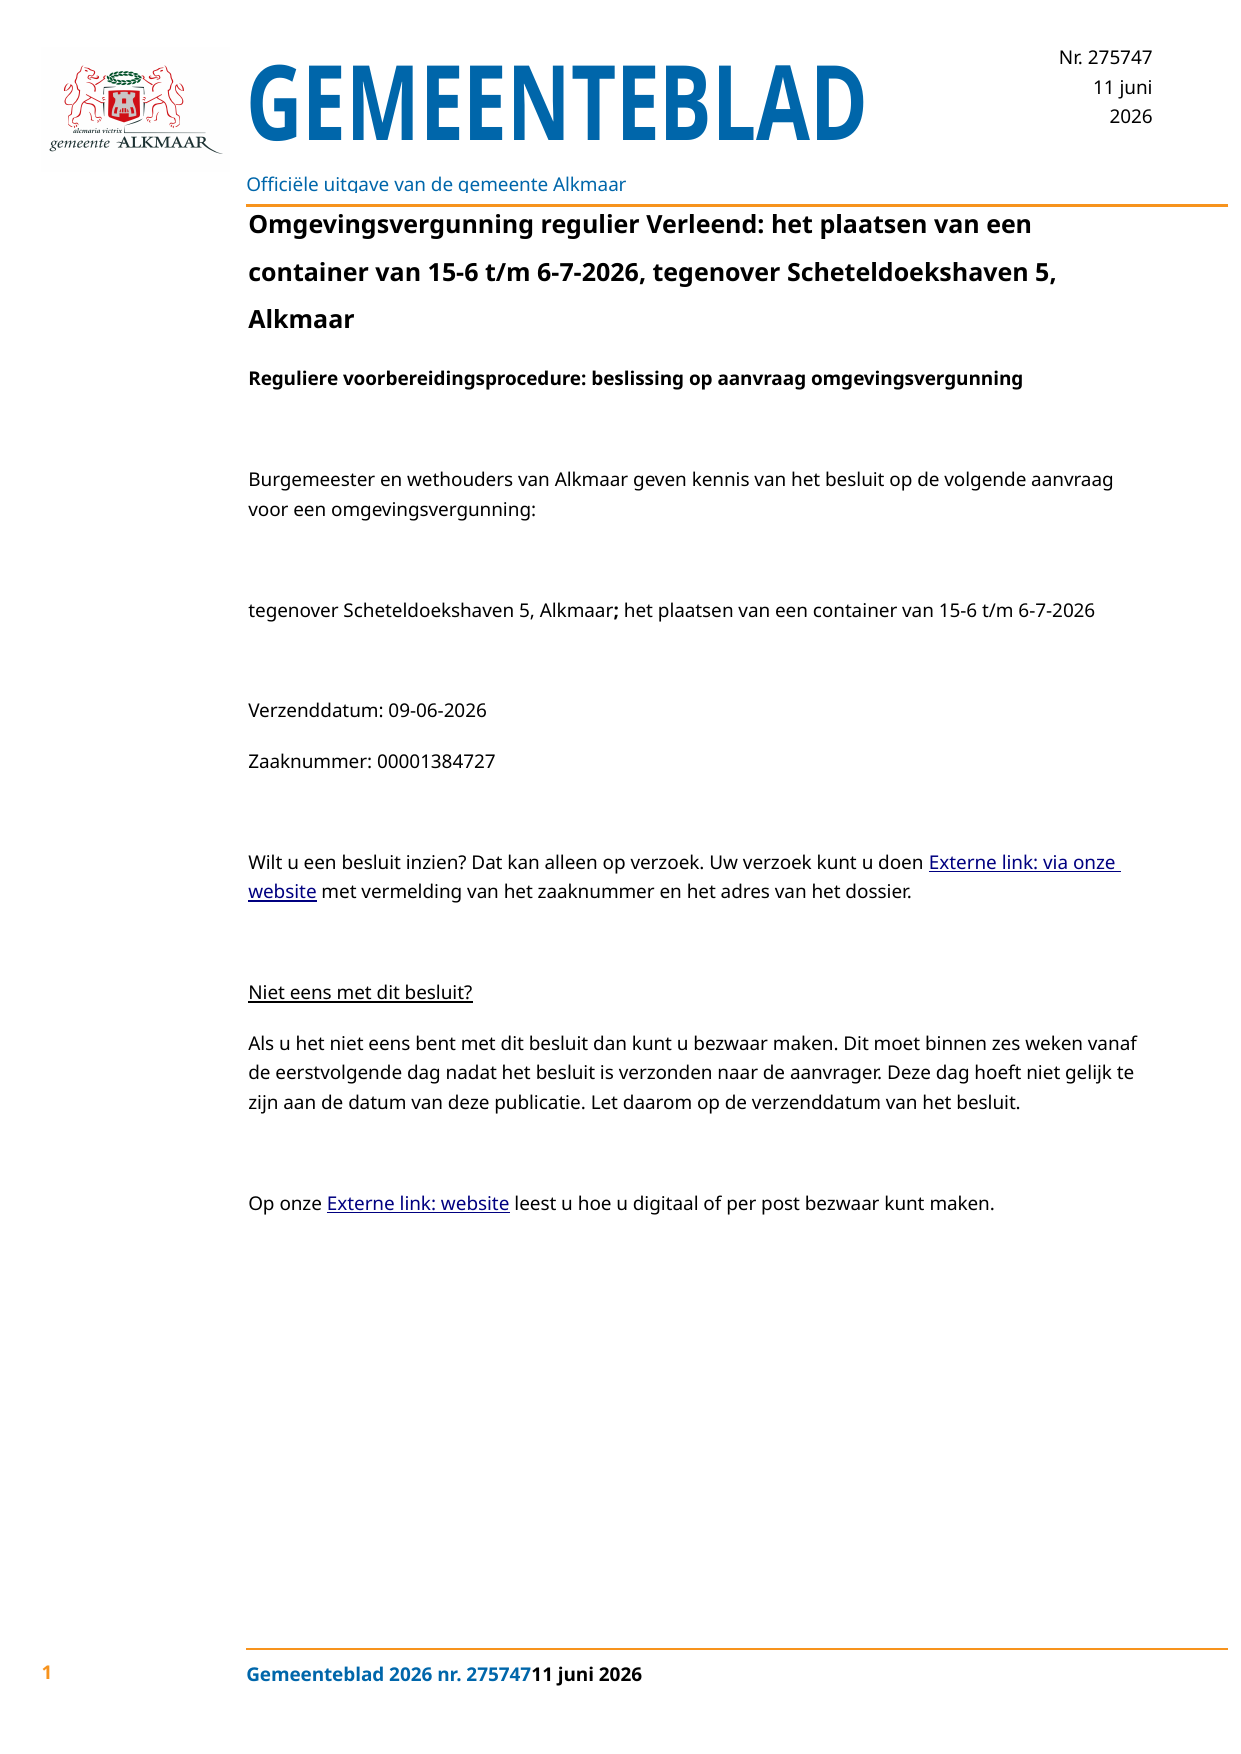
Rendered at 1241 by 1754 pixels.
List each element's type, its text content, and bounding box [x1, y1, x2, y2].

text Zaaknummer: 00001384727 [248, 748, 1152, 774]
text Omgevingsvergunning regulier Verleend: het plaatsen van een container van 15-6 t/m 6-7-2026, tegenover Scheteldoekshaven 5, Alkmaar [248, 207, 1152, 336]
text Burgemeester en wethouders van Alkmaar geven kennis van het besluit op de volgende aanvraag voor een omgevingsvergunning: [248, 466, 1152, 522]
text Niet eens met dit besluit? [248, 979, 1152, 1005]
text tegenover Scheteldoekshaven 5, Alkmaar; het plaatsen van een container van 15-6 t/m 6-7-2026 [248, 597, 1152, 622]
text Op onze Externe link: website leest u hoe u digitaal of per post bezwaar kunt maken. [248, 1190, 1152, 1215]
text Reguliere voorbereidingsprocedure: beslissing op aanvraag omgevingsvergunning [248, 366, 1152, 391]
text Verzenddatum: 09-06-2026 [248, 698, 1152, 723]
picture [41, 47, 231, 172]
text Als u het niet eens bent met dit besluit dan kunt u bezwaar maken. Dit moet binnen zes weken vanaf de eerstvolgende dag nadat het besluit is verzonden naar de aanvrager. Deze dag hoeft niet gelijk te zijn aan de datum van deze publicatie. Let daarom op de verzenddatum van het besluit. [248, 1030, 1152, 1114]
text Wilt u een besluit inzien? Dat kan alleen op verzoek. Uw verzoek kunt u doen Externe link: via onze website met vermelding van het zaaknummer en het adres van het dossier. [248, 849, 1152, 904]
